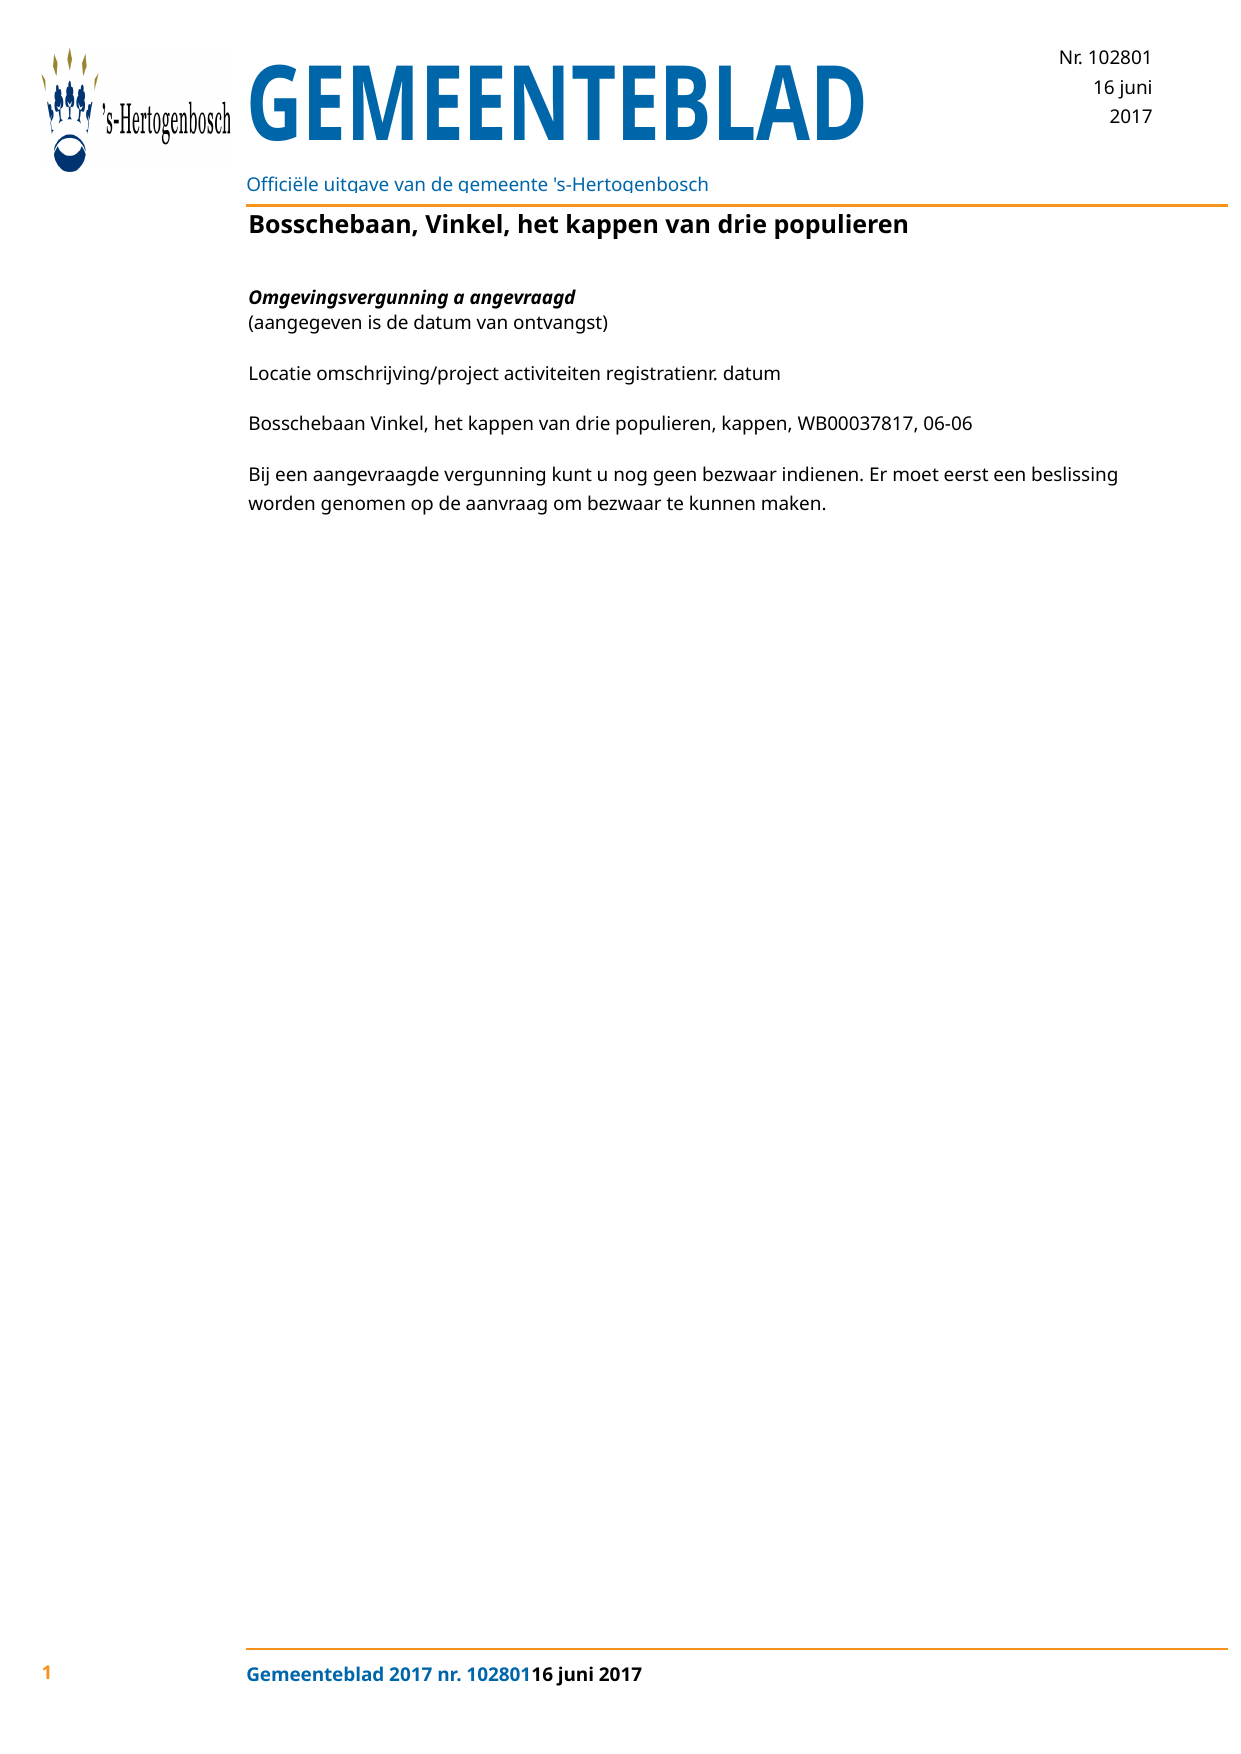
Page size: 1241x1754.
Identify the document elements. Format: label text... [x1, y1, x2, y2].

text Bosschebaan, Vinkel, het kappen van drie populieren [248, 207, 1152, 241]
text Locatie omschrijving/project activiteiten registratienr. datum [248, 360, 1152, 386]
text Bij een aangevraagde vergunning kunt u nog geen bezwaar indienen. Er moet eerst een beslissing worden genomen op de aanvraag om bezwaar te kunnen maken. [248, 461, 1152, 516]
picture [41, 47, 231, 172]
text Omgevingsvergunning a angevraagd [248, 284, 1152, 309]
text (aangegeven is de datum van ontvangst) [248, 309, 1152, 335]
text Bosschebaan Vinkel, het kappen van drie populieren, kappen, WB00037817, 06-06 [248, 410, 1152, 436]
